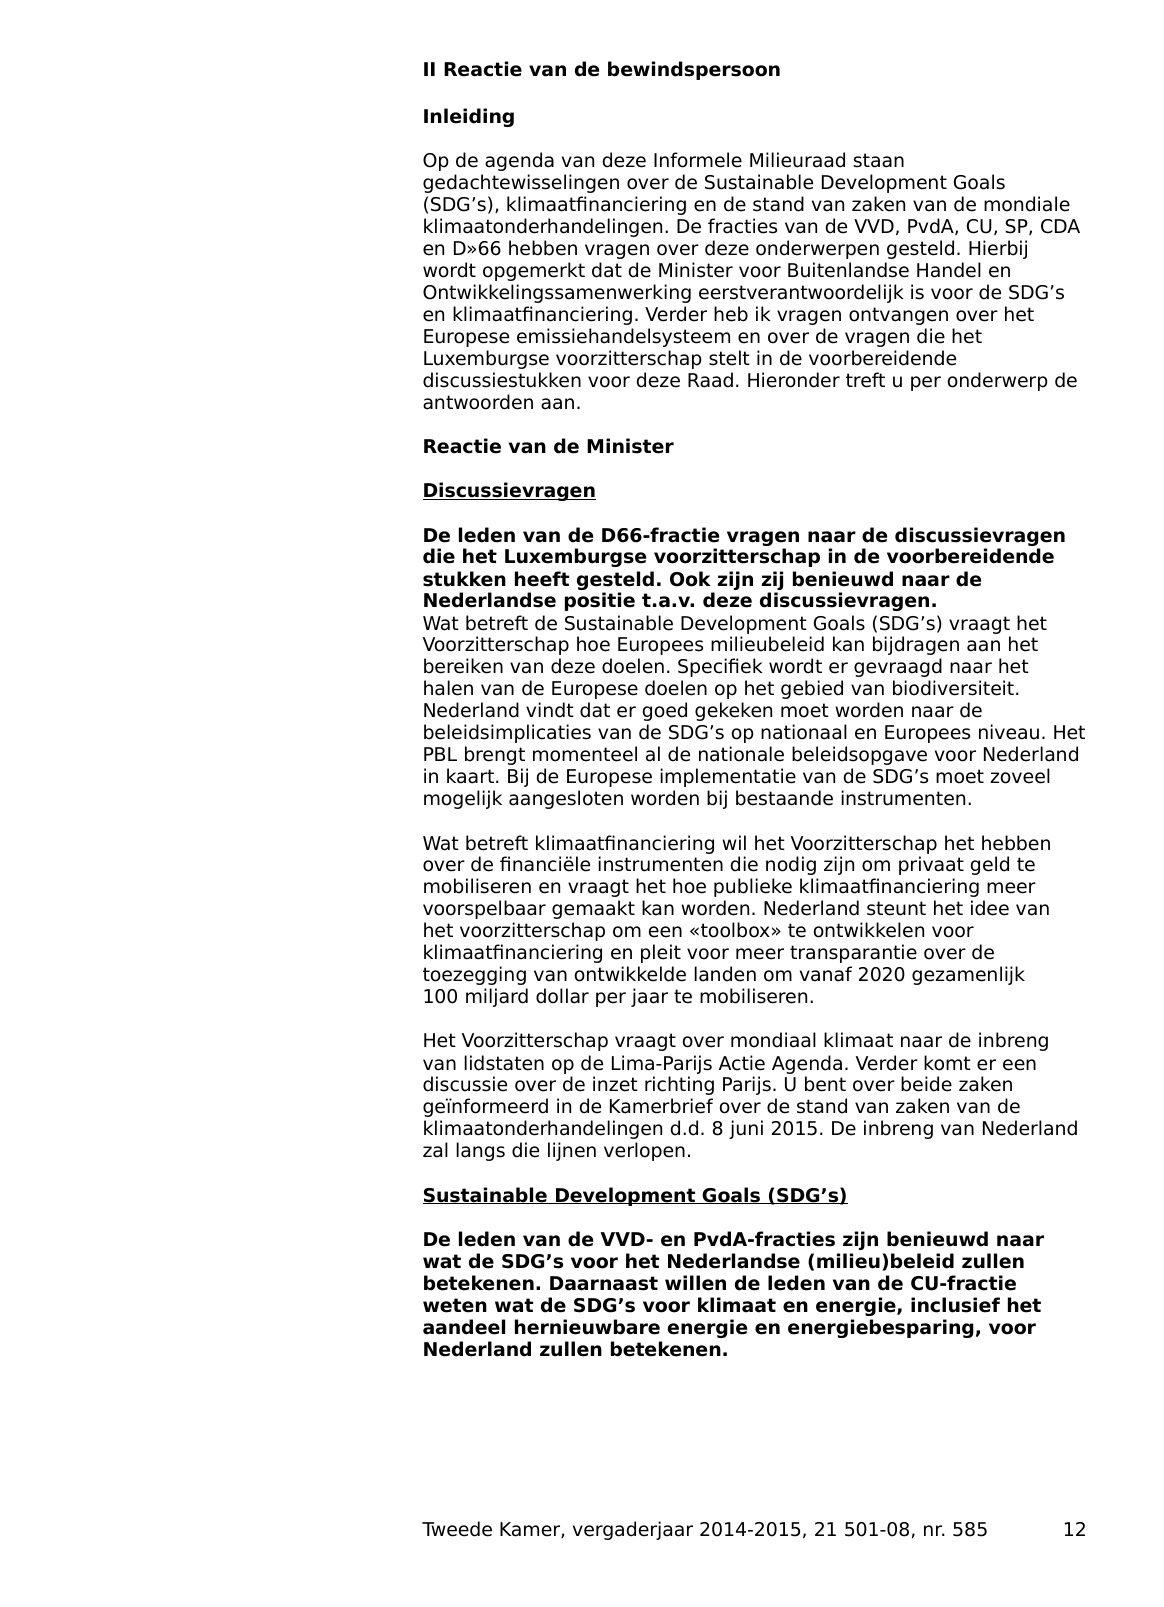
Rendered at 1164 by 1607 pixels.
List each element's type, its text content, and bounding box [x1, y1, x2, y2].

text Wat betreft klimaatfinanciering wil het Voorzitterschap het hebben over de financiële instrumenten die nodig zijn om privaat geld te mobiliseren en vraagt het hoe publieke klimaatfinanciering meer voorspelbaar gemaakt kan worden. Nederland steunt het idee van het voorzitterschap om een «toolbox» te ontwikkelen voor klimaatfinanciering en pleit voor meer transparantie over de toezegging van ontwikkelde landen om vanaf 2020 gezamenlijk 100 miljard dollar per jaar te mobiliseren. [422, 832, 1087, 1008]
subtitle Sustainable Development Goals (SDG’s) [422, 1184, 1087, 1206]
text Op de agenda van deze Informele Milieuraad staan gedachtewisselingen over de Sustainable Development Goals (SDG’s), klimaatfinanciering en de stand van zaken van de mondiale klimaatonderhandelingen. De fracties van de VVD, PvdA, CU, SP, CDA en D»66 hebben vragen over deze onderwerpen gesteld. Hierbij wordt opgemerkt dat de Minister voor Buitenlandse Handel en Ontwikkelingssamenwerking eerstverantwoordelijk is voor de SDG’s en klimaatfinanciering. Verder heb ik vragen ontvangen over het Europese emissiehandelsysteem en over de vragen die het Luxemburgse voorzitterschap stelt in de voorbereidende discussiestukken voor deze Raad. Hieronder treft u per onderwerp de antwoorden aan. [422, 150, 1087, 414]
subtitle Inleiding [422, 106, 1087, 128]
text Het Voorzitterschap vraagt over mondiaal klimaat naar de inbreng van lidstaten op de Lima-Parijs Actie Agenda. Verder komt er een discussie over de inzet richting Parijs. U bent over beide zaken geïnformeerd in de Kamerbrief over de stand van zaken van de klimaatonderhandelingen d.d. 8 juni 2015. De inbreng van Nederland zal langs die lijnen verlopen. [422, 1030, 1087, 1162]
text De leden van de D66-fractie vragen naar de discussievragen die het Luxemburgse voorzitterschap in de voorbereidende stukken heeft gesteld. Ook zijn zij benieuwd naar de Nederlandse positie t.a.v. deze discussievragen. [422, 524, 1087, 612]
subtitle Discussievragen [422, 480, 1087, 502]
subtitle Reactie van de Minister [422, 436, 1087, 458]
subtitle II Reactie van de bewindspersoon [422, 59, 1087, 81]
text De leden van de VVD- en PvdA-fracties zijn benieuwd naar wat de SDG’s voor het Nederlandse (milieu)beleid zullen betekenen. Daarnaast willen de leden van de CU-fractie weten wat de SDG’s voor klimaat en energie, inclusief het aandeel hernieuwbare energie en energiebesparing, voor Nederland zullen betekenen. [422, 1229, 1087, 1361]
text Wat betreft de Sustainable Development Goals (SDG’s) vraagt het Voorzitterschap hoe Europees milieubeleid kan bijdragen aan het bereiken van deze doelen. Specifiek wordt er gevraagd naar het halen van de Europese doelen op het gebied van biodiversiteit. Nederland vindt dat er goed gekeken moet worden naar de beleidsimplicaties van de SDG’s op nationaal en Europees niveau. Het PBL brengt momenteel al de nationale beleidsopgave voor Nederland in kaart. Bij de Europese implementatie van de SDG’s moet zoveel mogelijk aangesloten worden bij bestaande instrumenten. [422, 612, 1087, 810]
